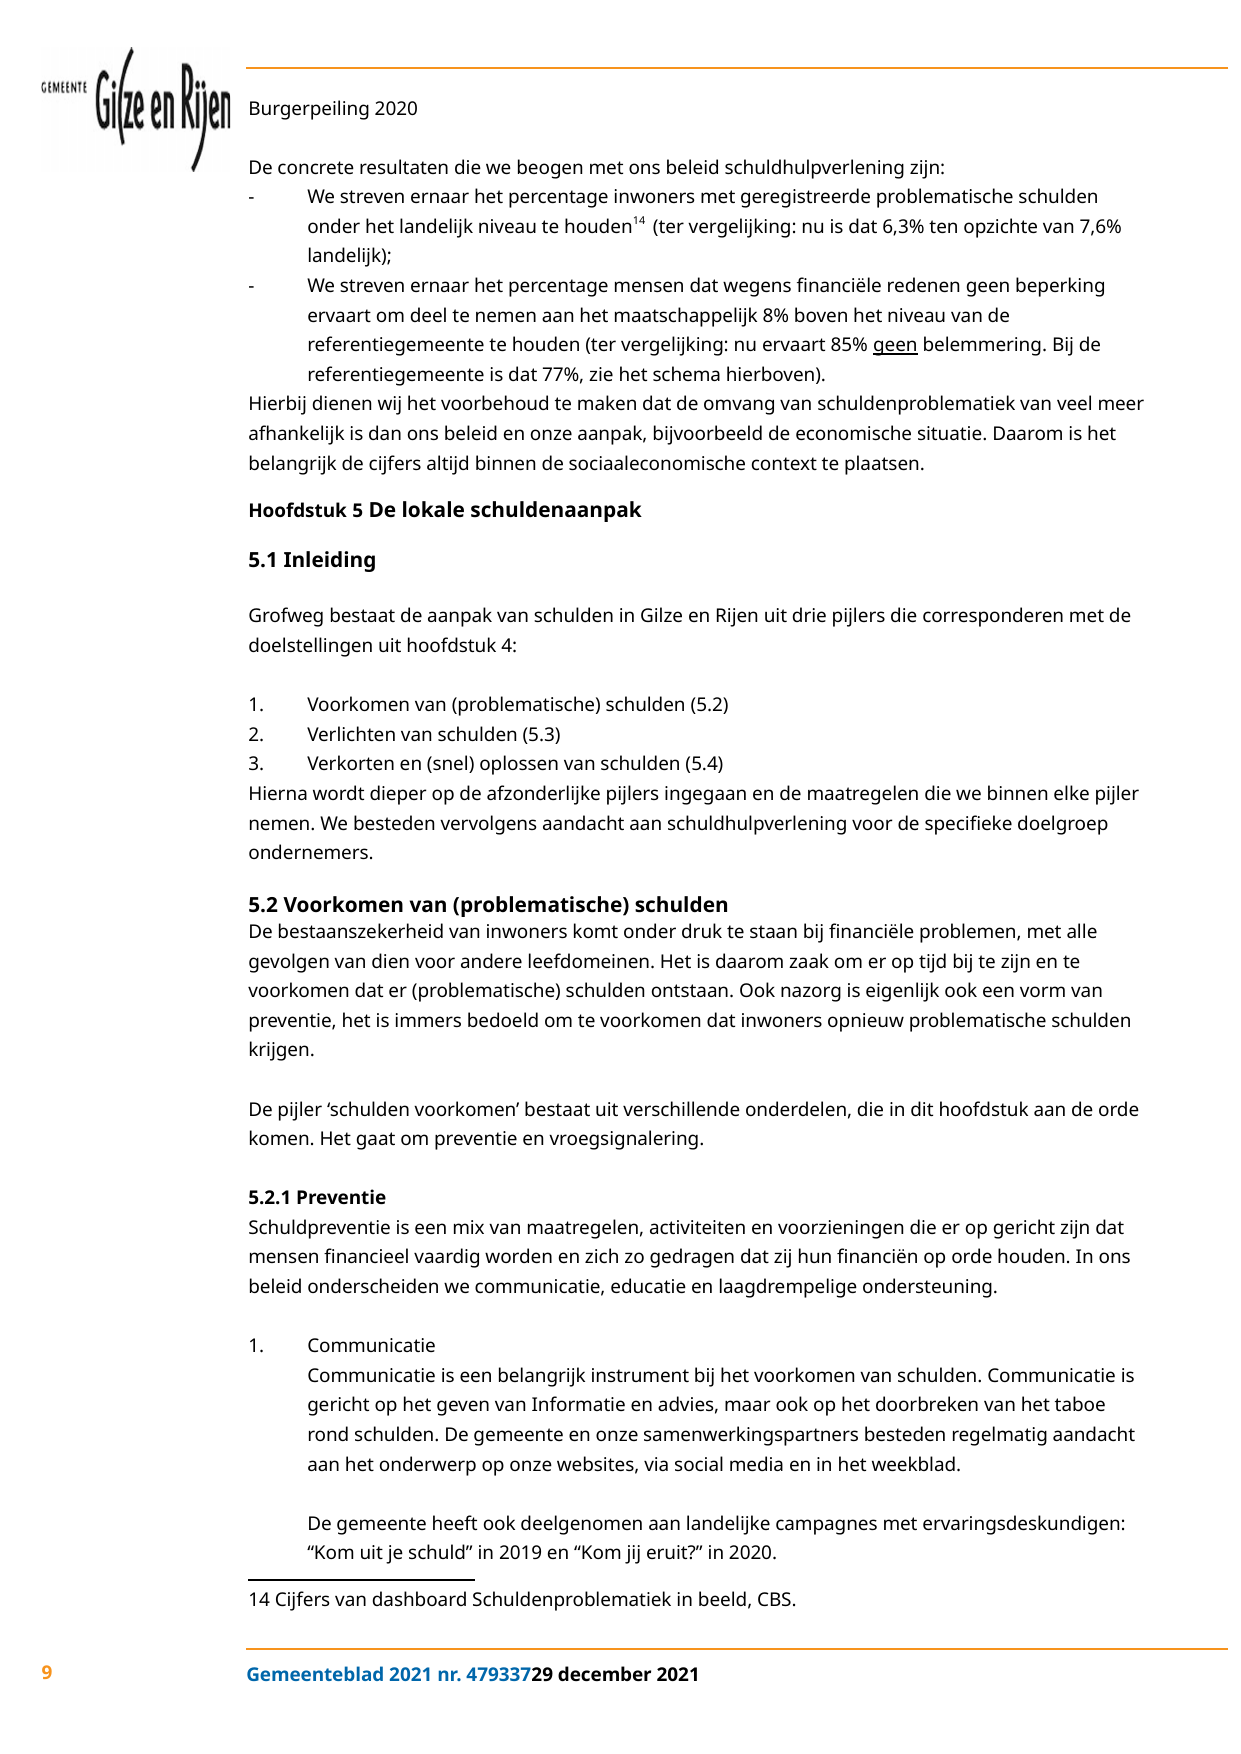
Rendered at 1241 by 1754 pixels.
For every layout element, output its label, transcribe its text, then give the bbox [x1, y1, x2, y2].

list We streven ernaar het percentage mensen dat wegens financiële redenen geen beperking ervaart om deel te nemen aan het maatschappelijk 8% boven het niveau van de referentiegemeente te houden (ter vergelijking: nu ervaart 85% geen belemmering. Bij de referentiegemeente is dat 77%, zie het schema hierboven). [248, 272, 1152, 387]
text De bestaanszekerheid van inwoners komt onder druk te staan bij financiële problemen, met alle gevolgen van dien voor andere leefdomeinen. Het is daarom zaak om er op tijd bij te zijn en te voorkomen dat er (problematische) schulden ontstaan. Ook nazorg is eigenlijk ook een vorm van preventie, het is immers bedoeld om te voorkomen dat inwoners opnieuw problematische schulden krijgen. [248, 918, 1152, 1062]
list Verkorten en (snel) oplossen van schulden (5.4) [248, 751, 1152, 776]
text Schuldpreventie is een mix van maatregelen, activiteiten en voorzieningen die er op gericht zijn dat mensen financieel vaardig worden en zich zo gedragen dat zij hun financiën op orde houden. In ons beleid onderscheiden we communicatie, educatie en laagdrempelige ondersteuning. [248, 1214, 1152, 1299]
list Verlichten van schulden (5.3) [248, 721, 1152, 747]
text Grofweg bestaat de aanpak van schulden in Gilze en Rijen uit drie pijlers die corresponderen met de doelstellingen uit hoofdstuk 4: [248, 603, 1152, 658]
text Hierbij dienen wij het voorbehoud te maken dat de omvang van schuldenproblematiek van veel meer afhankelijk is dan ons beleid en onze aanpak, bijvoorbeeld de economische situatie. Daarom is het belangrijk de cijfers altijd binnen de sociaaleconomische context te plaatsen. [248, 391, 1152, 476]
text De pijler ‘schulden voorkomen’ bestaat uit verschillende onderdelen, die in dit hoofdstuk aan de orde komen. Het gaat om preventie en vroegsignalering. [248, 1096, 1152, 1151]
text Hoofdstuk 5 De lokale schuldenaanpak [248, 495, 1152, 524]
list Communicatie is een belangrijk instrument bij het voorkomen van schulden. Communicatie is gericht op het geven van Informatie en advies, maar ook op het doorbreken van het taboe rond schulden. De gemeente en onze samenwerkingspartners besteden regelmatig aandacht aan het onderwerp op onze websites, via social media en in het weekblad. [248, 1362, 1152, 1476]
list Communicatie [248, 1332, 1152, 1358]
text De concrete resultaten die we beogen met ons beleid schuldhulpverlening zijn: [248, 154, 1152, 180]
text 5.2.1 Preventie [248, 1184, 1152, 1210]
text Hierna wordt dieper op de afzonderlijke pijlers ingegaan en de maatregelen die we binnen elke pijler nemen. We besteden vervolgens aandacht aan schuldhulpverlening voor de specifieke doelgroep ondernemers. [248, 780, 1152, 865]
list De gemeente heeft ook deelgenomen aan landelijke campagnes met ervaringsdeskundigen: “Kom uit je schuld” in 2019 en “Kom jij eruit?” in 2020. [248, 1510, 1152, 1565]
list We streven ernaar het percentage inwoners met geregistreerde problematische schulden onder het landelijk niveau te houden (ter vergelijking: nu is dat 6,3% ten opzichte van 7,6% landelijk); [248, 183, 1152, 268]
picture [41, 47, 231, 172]
text 5.2 Voorkomen van (problematische) schulden [248, 890, 1152, 918]
list Cijfers van dashboard Schuldenproblematiek in beeld, CBS. [248, 1586, 1152, 1612]
list Voorkomen van (problematische) schulden (5.2) [248, 691, 1152, 717]
text Burgerpeiling 2020 [248, 95, 1152, 121]
text 5.1 Inleiding [248, 545, 1152, 573]
